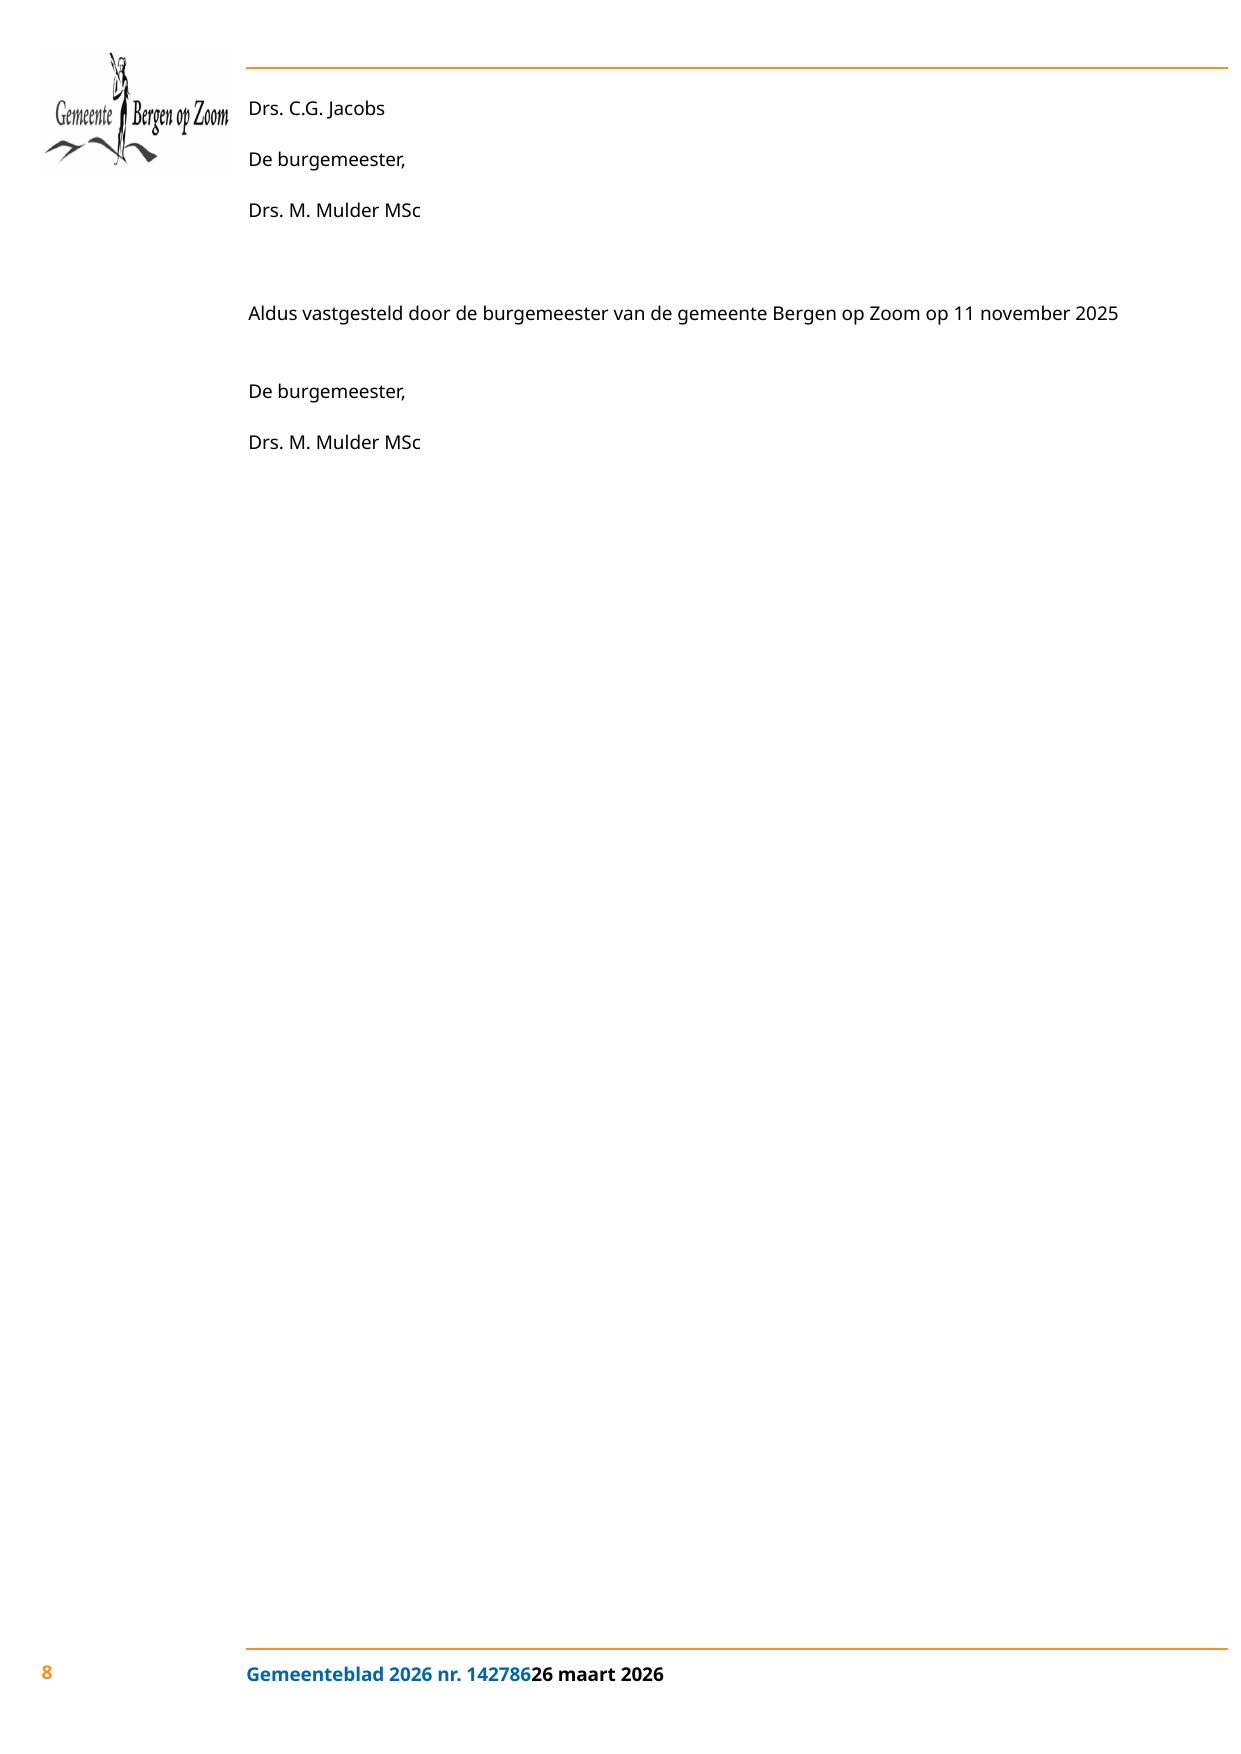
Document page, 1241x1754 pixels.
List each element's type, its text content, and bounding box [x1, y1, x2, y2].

text Drs. M. Mulder MSc [248, 198, 1152, 223]
text Aldus vastgesteld door de burgemeester van de gemeente Bergen op Zoom op 11 november 2025 [248, 301, 1152, 326]
picture [41, 47, 231, 172]
text De burgemeester, [248, 378, 1152, 403]
text De burgemeester, [248, 146, 1152, 172]
text Drs. C.G. Jacobs [248, 95, 1152, 121]
text Drs. M. Mulder MSc [248, 429, 1152, 455]
